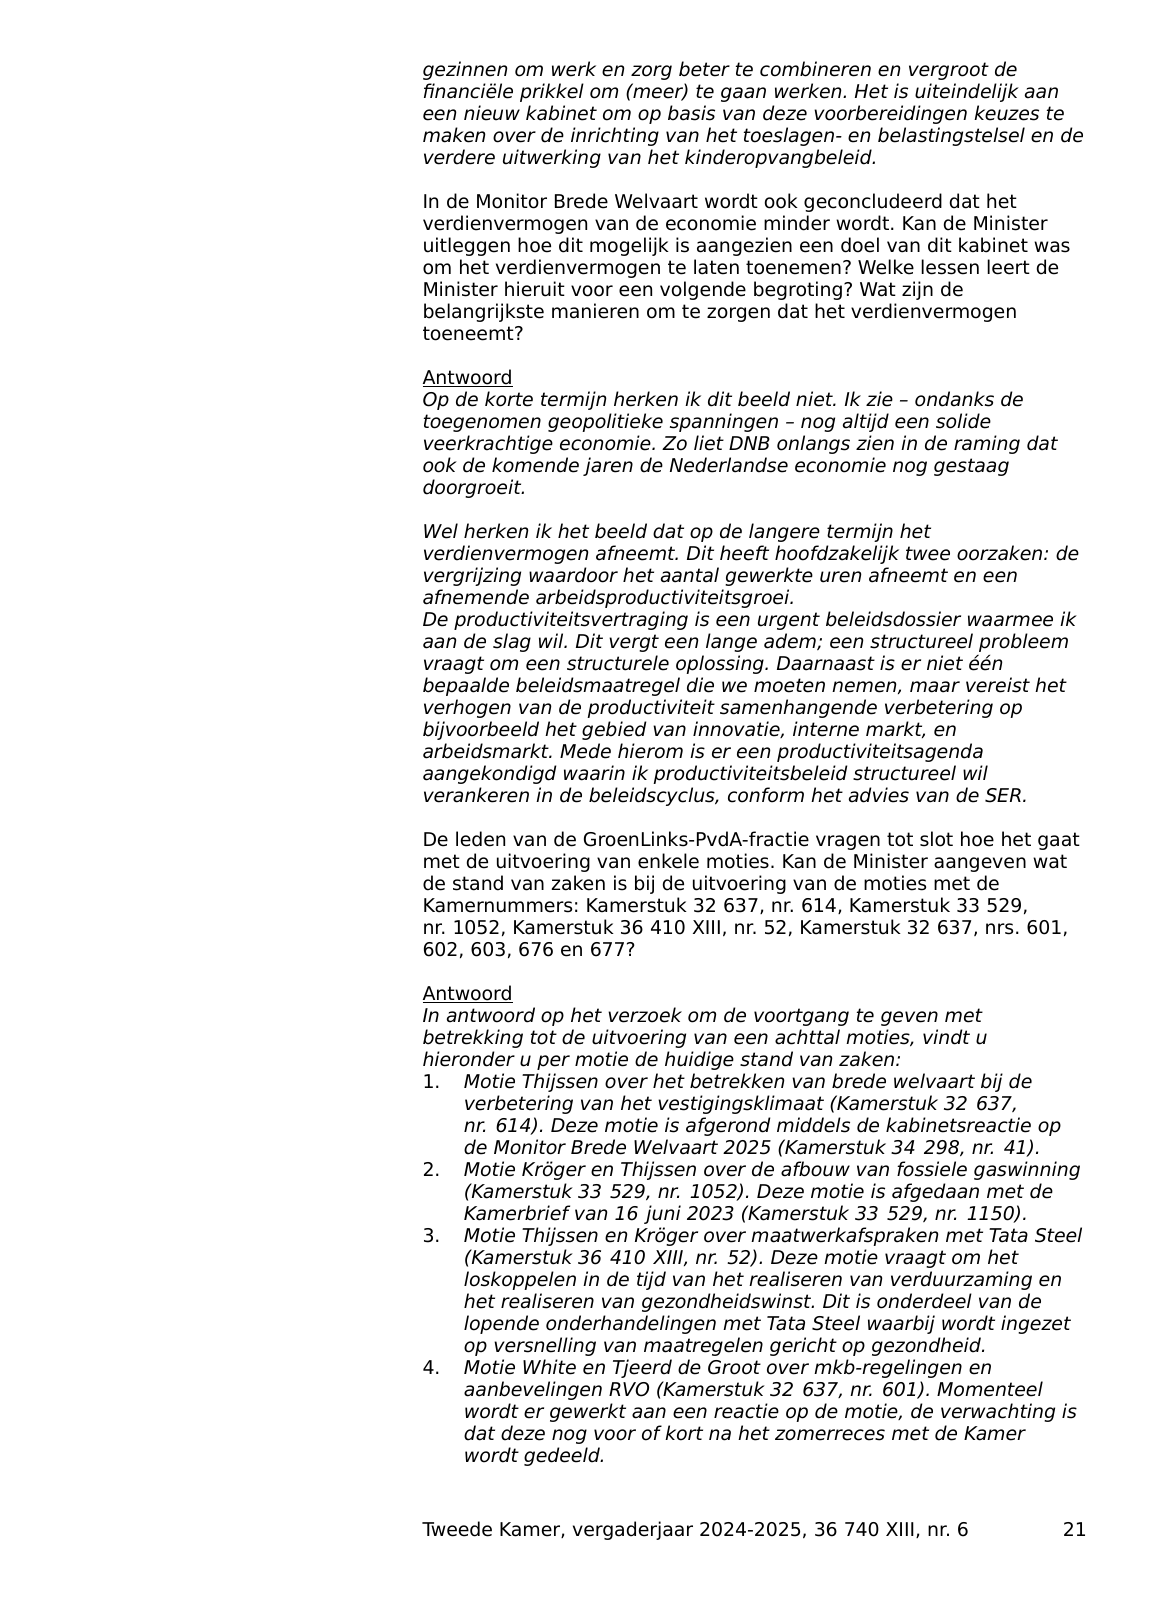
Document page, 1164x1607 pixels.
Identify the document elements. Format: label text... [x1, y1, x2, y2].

text In antwoord op het verzoek om de voortgang te geven met betrekking tot de uitvoering van een achttal moties, vindt u hieronder u per motie de huidige stand van zaken: [422, 1005, 1087, 1071]
text 3. Motie Thijssen en Kröger over maatwerkafspraken met Tata Steel (Kamerstuk 36 410 XIII, nr. 52). Deze motie vraagt om het loskoppelen in de tijd van het realiseren van verduurzaming en het realiseren van gezondheidswinst. Dit is onderdeel van de lopende onderhandelingen met Tata Steel waarbij wordt ingezet op versnelling van maatregelen gericht op gezondheid. [422, 1225, 1087, 1357]
text Antwoord [422, 983, 1087, 1005]
text gezinnen om werk en zorg beter te combineren en vergroot de financiële prikkel om (meer) te gaan werken. Het is uiteindelijk aan een nieuw kabinet om op basis van deze voorbereidingen keuzes te maken over de inrichting van het toeslagen- en belastingstelsel en de verdere uitwerking van het kinderopvangbeleid. [422, 59, 1087, 169]
text De productiviteitsvertraging is een urgent beleidsdossier waarmee ik aan de slag wil. Dit vergt een lange adem; een structureel probleem vraagt om een structurele oplossing. Daarnaast is er niet één bepaalde beleidsmaatregel die we moeten nemen, maar vereist het verhogen van de productiviteit samenhangende verbetering op bijvoorbeeld het gebied van innovatie, interne markt, en arbeidsmarkt. Mede hierom is er een productiviteitsagenda aangekondigd waarin ik productiviteitsbeleid structureel wil verankeren in de beleidscyclus, conform het advies van de SER. [422, 609, 1087, 807]
text Op de korte termijn herken ik dit beeld niet. Ik zie – ondanks de toegenomen geopolitieke spanningen – nog altijd een solide veerkrachtige economie. Zo liet DNB onlangs zien in de raming dat ook de komende jaren de Nederlandse economie nog gestaag doorgroeit. [422, 389, 1087, 499]
text Antwoord [422, 367, 1087, 389]
text De leden van de GroenLinks-PvdA-fractie vragen tot slot hoe het gaat met de uitvoering van enkele moties. Kan de Minister aangeven wat de stand van zaken is bij de uitvoering van de moties met de Kamernummers: Kamerstuk 32 637, nr. 614, Kamerstuk 33 529, nr. 1052, Kamerstuk 36 410 XIII, nr. 52, Kamerstuk 32 637, nrs. 601, 602, 603, 676 en 677? [422, 829, 1087, 961]
text 4. Motie White en Tjeerd de Groot over mkb-regelingen en aanbevelingen RVO (Kamerstuk 32 637, nr. 601). Momenteel wordt er gewerkt aan een reactie op de motie, de verwachting is dat deze nog voor of kort na het zomerreces met de Kamer wordt gedeeld. [422, 1357, 1087, 1467]
text 1. Motie Thijssen over het betrekken van brede welvaart bij de verbetering van het vestigingsklimaat (Kamerstuk 32 637, nr. 614). Deze motie is afgerond middels de kabinetsreactie op de Monitor Brede Welvaart 2025 (Kamerstuk 34 298, nr. 41). [422, 1071, 1087, 1159]
text In de Monitor Brede Welvaart wordt ook geconcludeerd dat het verdienvermogen van de economie minder wordt. Kan de Minister uitleggen hoe dit mogelijk is aangezien een doel van dit kabinet was om het verdienvermogen te laten toenemen? Welke lessen leert de Minister hieruit voor een volgende begroting? Wat zijn de belangrijkste manieren om te zorgen dat het verdienvermogen toeneemt? [422, 191, 1087, 345]
text Wel herken ik het beeld dat op de langere termijn het verdienvermogen afneemt. Dit heeft hoofdzakelijk twee oorzaken: de vergrijzing waardoor het aantal gewerkte uren afneemt en een afnemende arbeidsproductiviteitsgroei. [422, 521, 1087, 609]
text 2. Motie Kröger en Thijssen over de afbouw van fossiele gaswinning (Kamerstuk 33 529, nr. 1052). Deze motie is afgedaan met de Kamerbrief van 16 juni 2023 (Kamerstuk 33 529, nr. 1150). [422, 1159, 1087, 1225]
